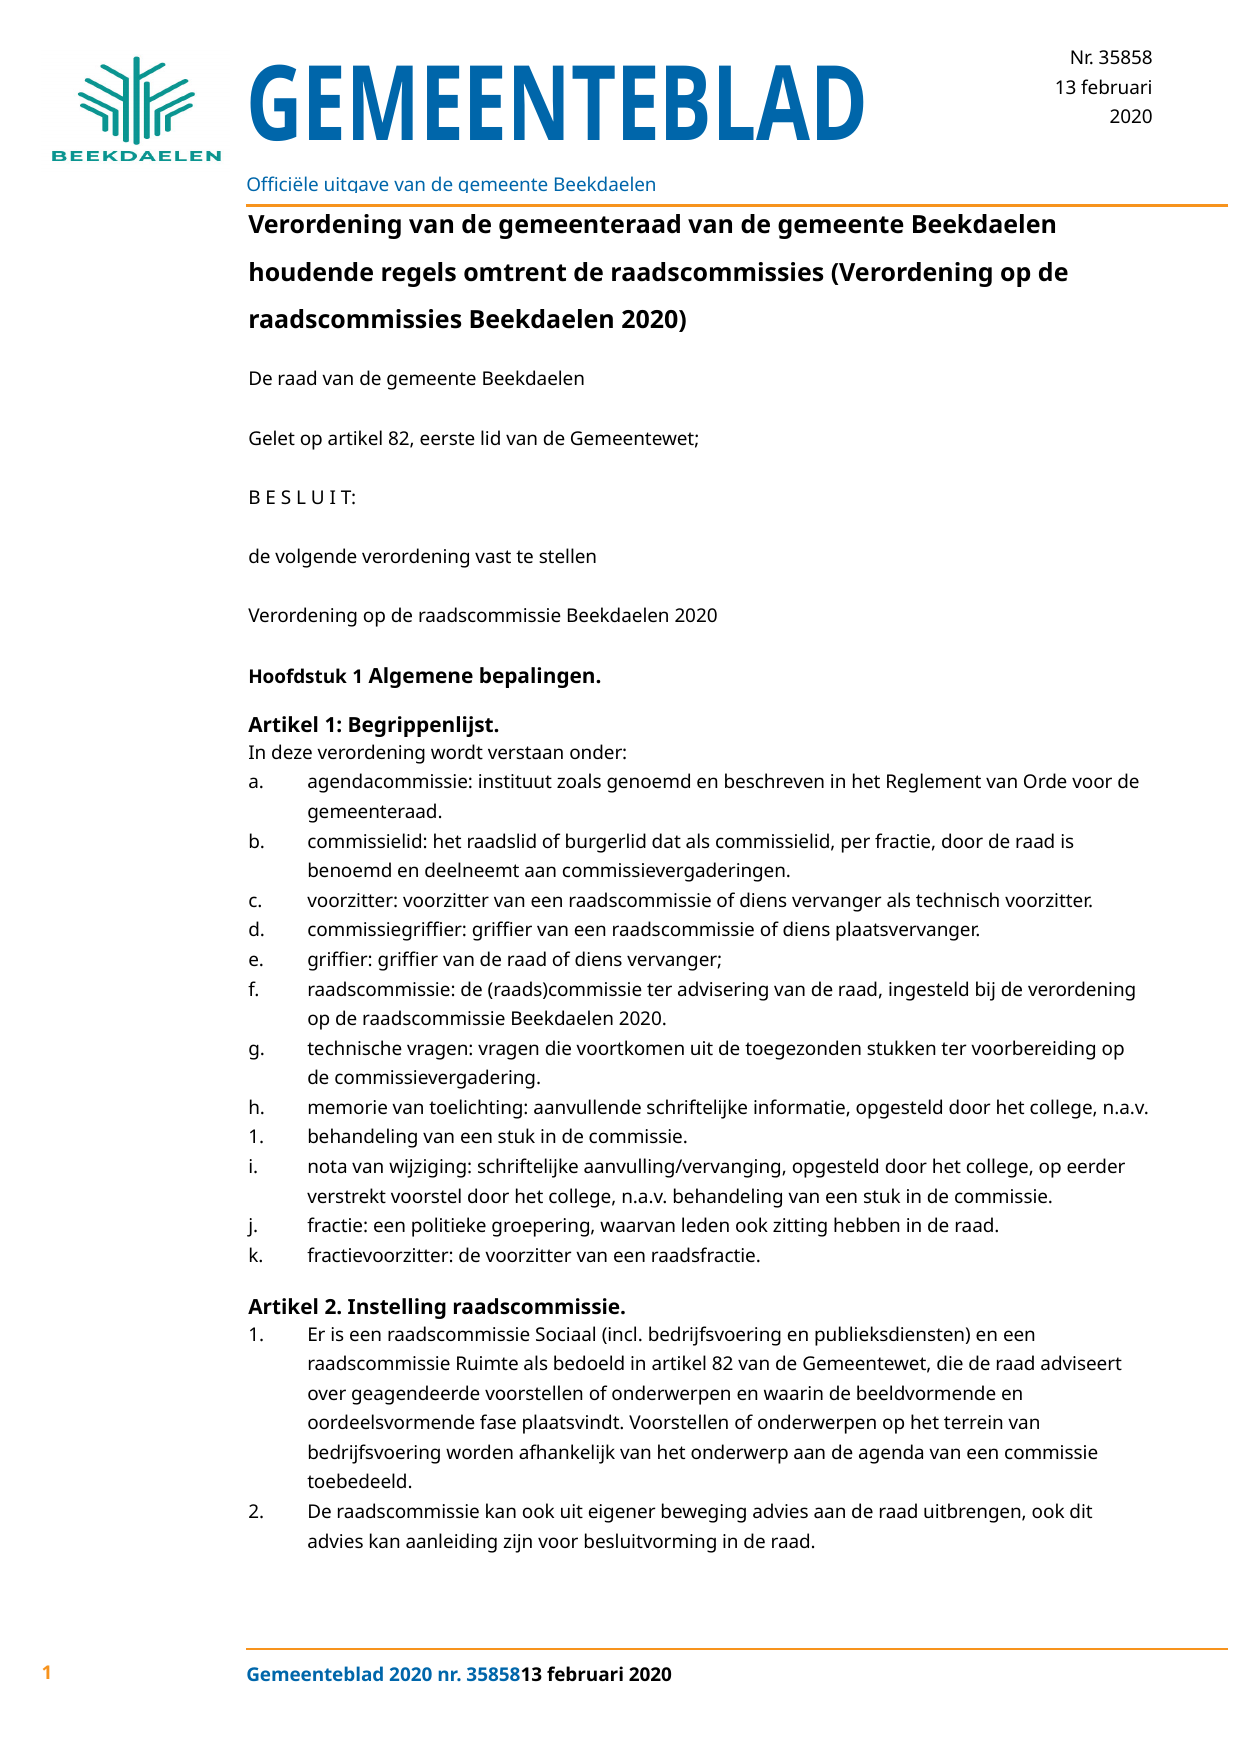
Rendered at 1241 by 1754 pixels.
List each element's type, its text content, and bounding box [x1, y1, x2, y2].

text Verordening van de gemeenteraad van de gemeente Beekdaelen houdende regels omtrent de raadscommissies (Verordening op de raadscommissies Beekdaelen 2020) [248, 207, 1152, 336]
list nota van wijziging: schriftelijke aanvulling/vervanging, opgesteld door het college, op eerder verstrekt voorstel door het college, n.a.v. behandeling van een stuk in de commissie. [248, 1153, 1152, 1208]
list raadscommissie: de (raads)commissie ter advisering van de raad, ingesteld bij de verordening op de raadscommissie Beekdaelen 2020. [248, 976, 1152, 1031]
list technische vragen: vragen die voortkomen uit de toegezonden stukken ter voorbereiding op de commissievergadering. [248, 1035, 1152, 1090]
list commissiegriffier: griffier van een raadscommissie of diens plaatsvervanger. [248, 917, 1152, 942]
list voorzitter: voorzitter van een raadscommissie of diens vervanger als technisch voorzitter. [248, 887, 1152, 913]
list memorie van toelichting: aanvullende schriftelijke informatie, opgesteld door het college, n.a.v. [248, 1094, 1152, 1120]
text In deze verordening wordt verstaan onder: [248, 739, 1152, 765]
text Verordening op de raadscommissie Beekdaelen 2020 [248, 602, 1152, 628]
text Gelet op artikel 82, eerste lid van de Gemeentewet; [248, 425, 1152, 450]
picture [41, 47, 231, 172]
list commissielid: het raadslid of burgerlid dat als commissielid, per fractie, door de raad is benoemd en deelneemt aan commissievergaderingen. [248, 828, 1152, 883]
text Artikel 2. Instelling raadscommissie. [248, 1292, 1152, 1321]
text Artikel 1: Begrippenlijst. [248, 711, 1152, 739]
text de volgende verordening vast te stellen [248, 543, 1152, 569]
list fractievoorzitter: de voorzitter van een raadsfractie. [248, 1242, 1152, 1268]
list griffier: griffier van de raad of diens vervanger; [248, 946, 1152, 972]
list agendacommissie: instituut zoals genoemd en beschreven in het Reglement van Orde voor de gemeenteraad. [248, 769, 1152, 824]
text Hoofdstuk 1 Algemene bepalingen. [248, 661, 1152, 690]
list De raadscommissie kan ook uit eigener beweging advies aan de raad uitbrengen, ook dit advies kan aanleiding zijn voor besluitvorming in de raad. [248, 1498, 1152, 1554]
list fractie: een politieke groepering, waarvan leden ook zitting hebben in de raad. [248, 1212, 1152, 1238]
list behandeling van een stuk in de commissie. [248, 1124, 1152, 1149]
list Er is een raadscommissie Sociaal (incl. bedrijfsvoering en publieksdiensten) en een raadscommissie Ruimte als bedoeld in artikel 82 van de Gemeentewet, die de raad adviseert over geagendeerde voorstellen of onderwerpen en waarin de beeldvormende en oordeelsvormende fase plaatsvindt. Voorstellen of onderwerpen op het terrein van bedrijfsvoering worden afhankelijk van het onderwerp aan de agenda van een commissie toebedeeld. [248, 1321, 1152, 1494]
text De raad van de gemeente Beekdaelen [248, 366, 1152, 391]
text B E S L U I T: [248, 484, 1152, 509]
